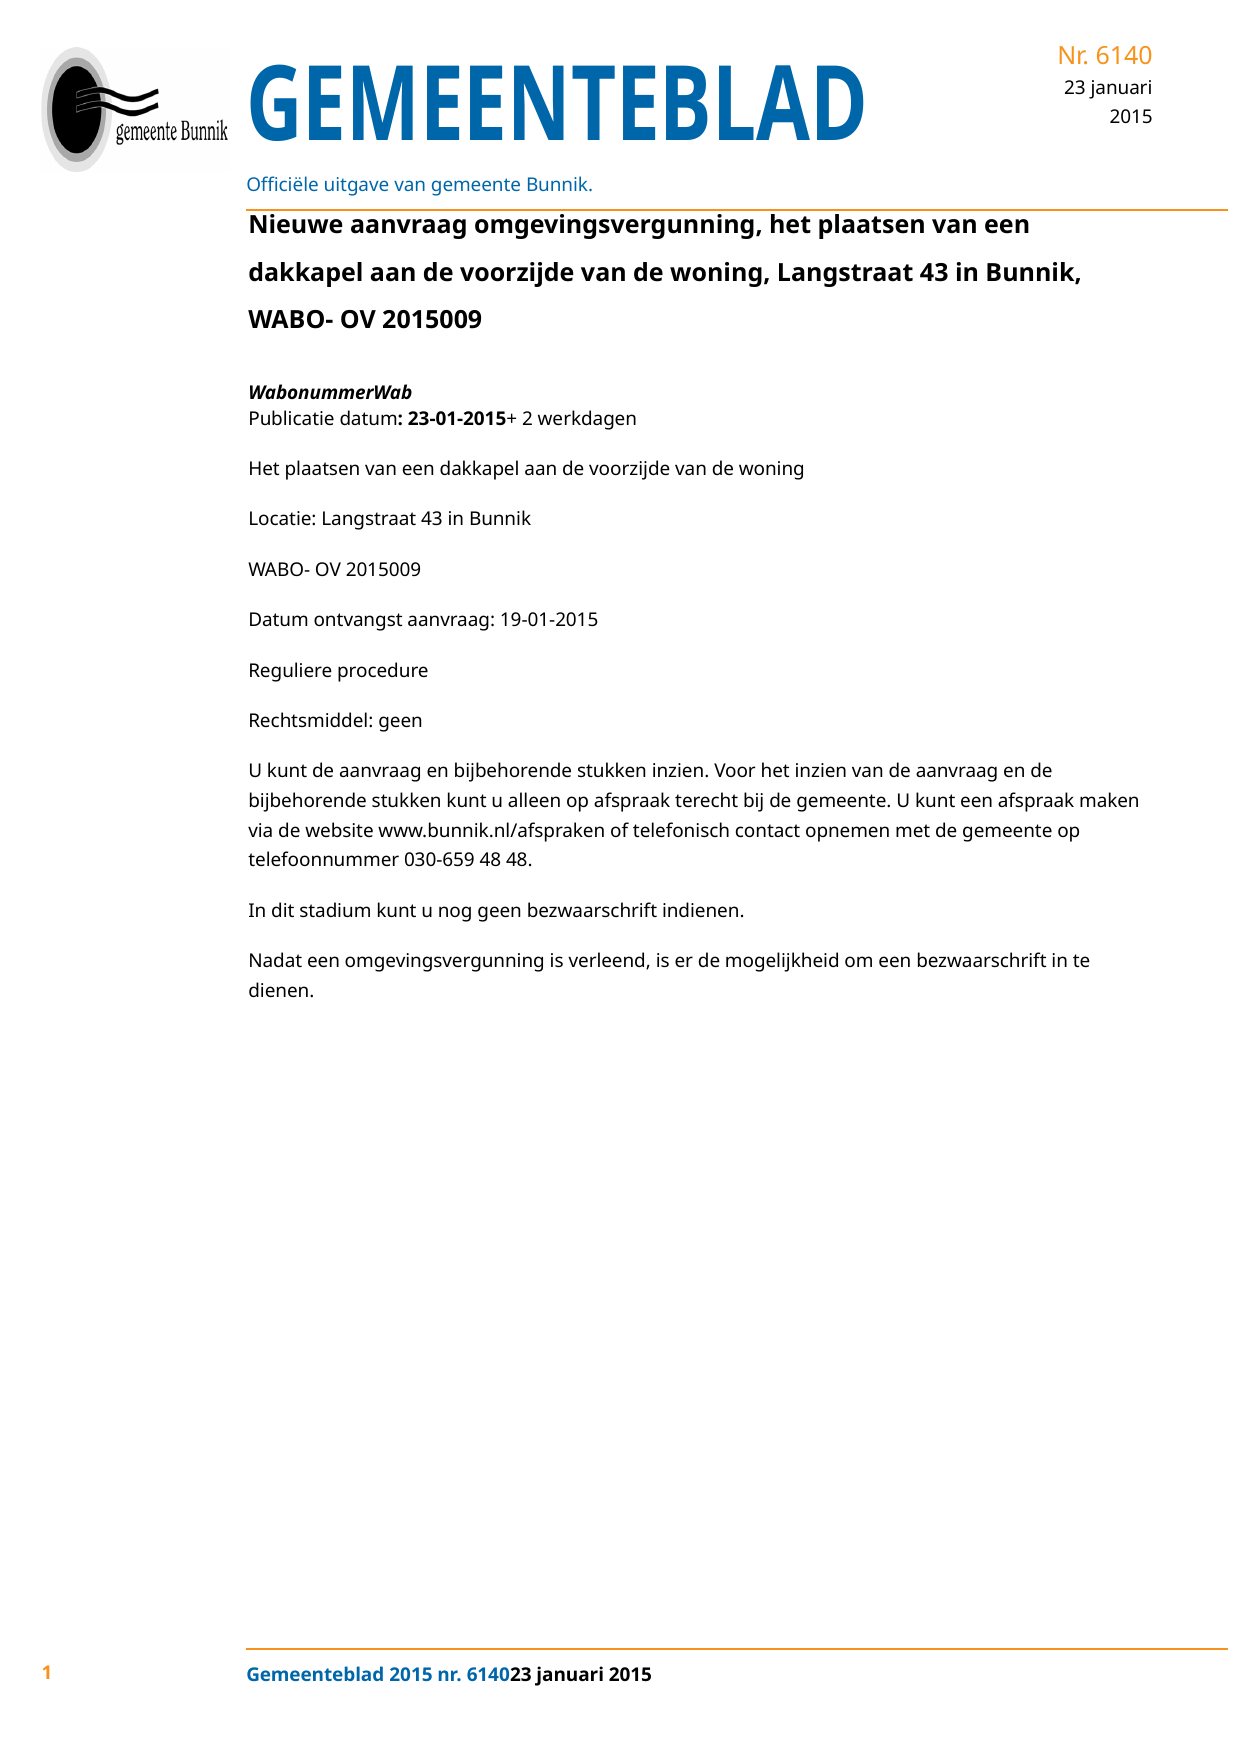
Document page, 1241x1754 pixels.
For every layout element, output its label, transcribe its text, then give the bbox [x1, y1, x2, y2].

text In dit stadium kunt u nog geen bezwaarschrift indienen. [248, 897, 1152, 923]
text Nieuwe aanvraag omgevingsvergunning, het plaatsen van een dakkapel aan de voorzijde van de woning, Langstraat 43 in Bunnik, WABO- OV 2015009 [248, 211, 1152, 336]
text Rechtsmiddel: geen [248, 707, 1152, 733]
text U kunt de aanvraag en bijbehorende stukken inzien. Voor het inzien van de aanvraag en de bijbehorende stukken kunt u alleen op afspraak terecht bij de gemeente. U kunt een afspraak maken via de website www.bunnik.nl/afspraken of telefonisch contact opnemen met de gemeente op telefoonnummer 030-659 48 48. [248, 758, 1152, 872]
text Publicatie datum: 23-01-2015+ 2 werkdagen [248, 405, 1152, 431]
text WabonummerWab [248, 379, 1152, 405]
text Nadat een omgevingsvergunning is verleend, is er de mogelijkheid om een bezwaarschrift in te dienen. [248, 947, 1152, 1003]
text Reguliere procedure [248, 657, 1152, 683]
text WABO- OV 2015009 [248, 556, 1152, 582]
text Locatie: Langstraat 43 in Bunnik [248, 506, 1152, 531]
text Het plaatsen van een dakkapel aan de voorzijde van de woning [248, 455, 1152, 481]
text Datum ontvangst aanvraag: 19-01-2015 [248, 606, 1152, 632]
picture [41, 47, 231, 172]
